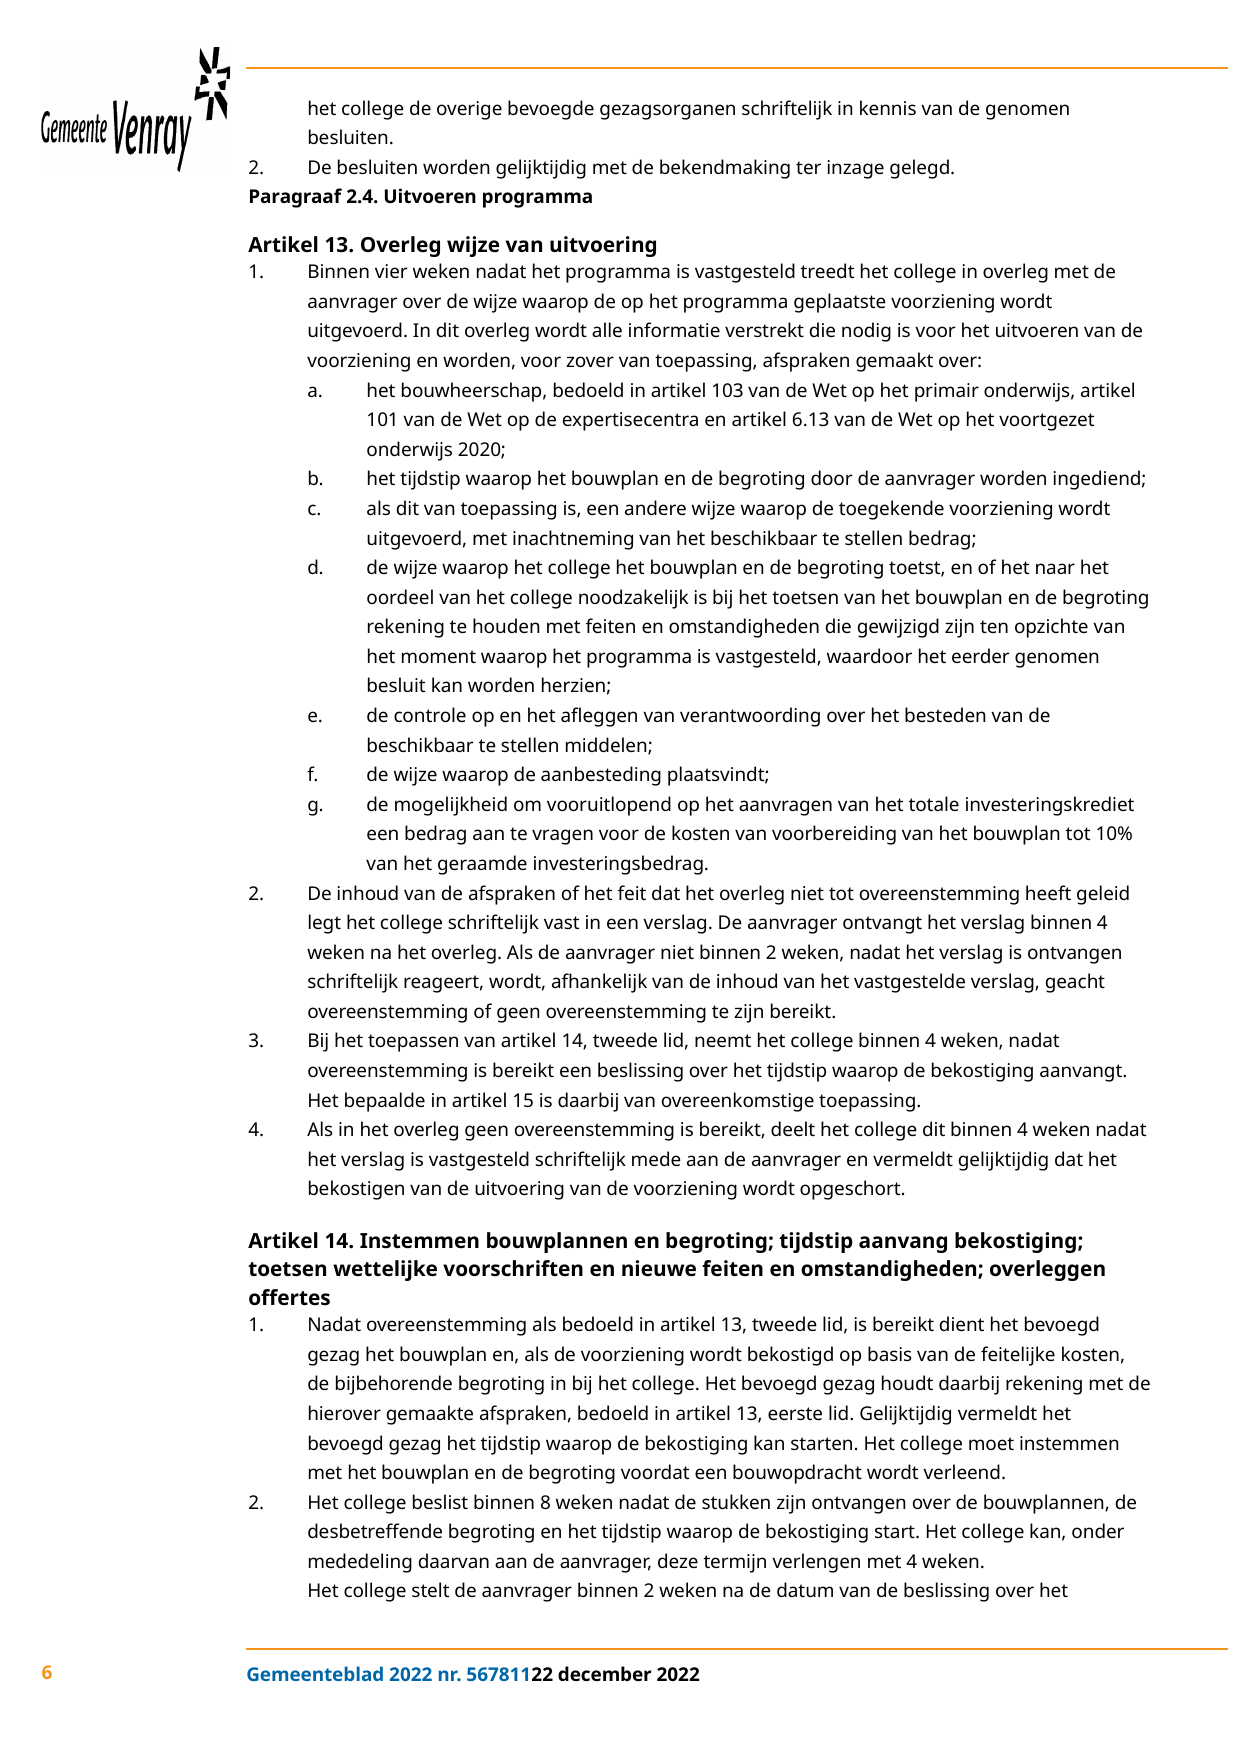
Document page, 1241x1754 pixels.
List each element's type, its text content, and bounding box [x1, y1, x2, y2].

list als dit van toepassing is, een andere wijze waarop de toegekende voorziening wordt uitgevoerd, met inachtneming van het beschikbaar te stellen bedrag; [307, 495, 1152, 551]
list het college de overige bevoegde gezagsorganen schriftelijk in kennis van de genomen besluiten. [248, 95, 1152, 150]
list de wijze waarop het college het bouwplan en de begroting toetst, en of het naar het oordeel van het college noodzakelijk is bij het toetsen van het bouwplan en de begroting rekening te houden met feiten en omstandigheden die gewijzigd zijn ten opzichte van het moment waarop het programma is vastgesteld, waardoor het eerder genomen besluit kan worden herzien; [307, 554, 1152, 698]
list Nadat overeenstemming als bedoeld in artikel 13, tweede lid, is bereikt dient het bevoegd gezag het bouwplan en, als de voorziening wordt bekostigd op basis van de feitelijke kosten, de bijbehorende begroting in bij het college. Het bevoegd gezag houdt daarbij rekening met de hierover gemaakte afspraken, bedoeld in artikel 13, eerste lid. Gelijktijdig vermeldt het bevoegd gezag het tijdstip waarop de bekostiging kan starten. Het college moet instemmen met het bouwplan en de begroting voordat een bouwopdracht wordt verleend. [248, 1311, 1152, 1485]
list de controle op en het afleggen van verantwoording over het besteden van de beschikbaar te stellen middelen; [307, 702, 1152, 758]
list het tijdstip waarop het bouwplan en de begroting door de aanvrager worden ingediend; [307, 466, 1152, 491]
list De inhoud van de afspraken of het feit dat het overleg niet tot overeenstemming heeft geleid legt het college schriftelijk vast in een verslag. De aanvrager ontvangt het verslag binnen 4 weken na het overleg. Als de aanvrager niet binnen 2 weken, nadat het verslag is ontvangen schriftelijk reageert, wordt, afhankelijk van de inhoud van het vastgestelde verslag, geacht overeenstemming of geen overeenstemming te zijn bereikt. [248, 880, 1152, 1024]
list De besluiten worden gelijktijdig met de bekendmaking ter inzage gelegd. [248, 154, 1152, 180]
picture [41, 47, 231, 172]
list Als in het overleg geen overeenstemming is bereikt, deelt het college dit binnen 4 weken nadat het verslag is vastgesteld schriftelijk mede aan de aanvrager en vermeldt gelijktijdig dat het bekostigen van de uitvoering van de voorziening wordt opgeschort. [248, 1116, 1152, 1201]
list Het college beslist binnen 8 weken nadat de stukken zijn ontvangen over de bouwplannen, de desbetreffende begroting en het tijdstip waarop de bekostiging start. Het college kan, onder mededeling daarvan aan de aanvrager, deze termijn verlengen met 4 weken. [248, 1489, 1152, 1574]
list Binnen vier weken nadat het programma is vastgesteld treedt het college in overleg met de aanvrager over de wijze waarop de op het programma geplaatste voorziening wordt uitgevoerd. In dit overleg wordt alle informatie verstrekt die nodig is voor het uitvoeren van de voorziening en worden, voor zover van toepassing, afspraken gemaakt over: [248, 258, 1152, 373]
list Bij het toepassen van artikel 14, tweede lid, neemt het college binnen 4 weken, nadat overeenstemming is bereikt een beslissing over het tijdstip waarop de bekostiging aanvangt. Het bepaalde in artikel 15 is daarbij van overeenkomstige toepassing. [248, 1028, 1152, 1113]
text Artikel 14. Instemmen bouwplannen en begroting; tijdstip aanvang bekostiging; toetsen wettelijke voorschriften en nieuwe feiten en omstandigheden; overleggen offertes [248, 1226, 1152, 1311]
text Artikel 13. Overleg wijze van uitvoering [248, 230, 1152, 258]
list Het college stelt de aanvrager binnen 2 weken na de datum van de beslissing over het [248, 1578, 1152, 1603]
list het bouwheerschap, bedoeld in artikel 103 van de Wet op het primair onderwijs, artikel 101 van de Wet op de expertisecentra en artikel 6.13 van de Wet op het voortgezet onderwijs 2020; [307, 377, 1152, 462]
list de wijze waarop de aanbesteding plaatsvindt; [307, 761, 1152, 787]
text Paragraaf 2.4. Uitvoeren programma [248, 183, 1152, 209]
list de mogelijkheid om vooruitlopend op het aanvragen van het totale investeringskrediet een bedrag aan te vragen voor de kosten van voorbereiding van het bouwplan tot 10% van het geraamde investeringsbedrag. [307, 791, 1152, 876]
